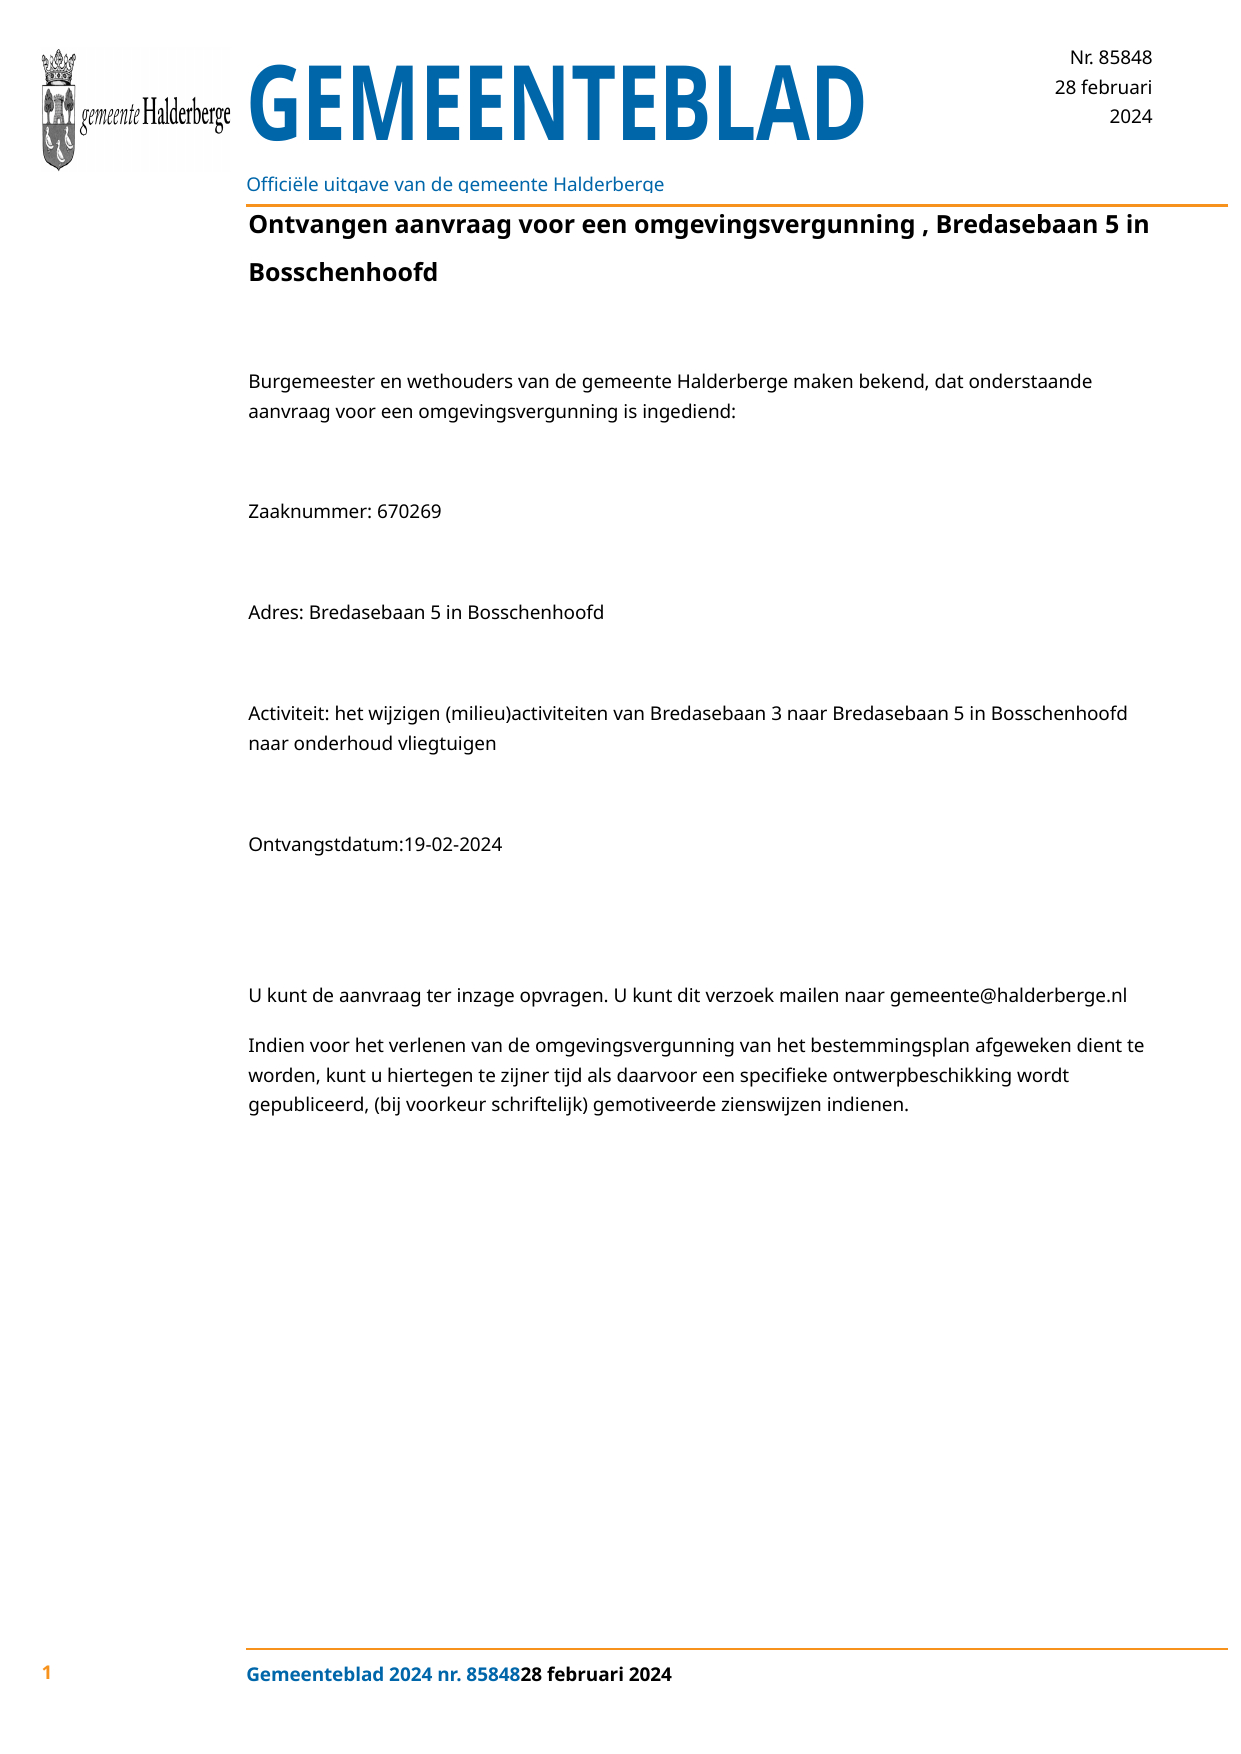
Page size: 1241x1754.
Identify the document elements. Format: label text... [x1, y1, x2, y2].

text Indien voor het verlenen van de omgevingsvergunning van het bestemmingsplan afgeweken dient te worden, kunt u hiertegen te zijner tijd als daarvoor een specifieke ontwerpbeschikking wordt gepubliceerd, (bij voorkeur schriftelijk) gemotiveerde zienswijzen indienen. [248, 1032, 1152, 1117]
text Activiteit: het wijzigen (milieu)activiteiten van Bredasebaan 3 naar Bredasebaan 5 in Bosschenhoofd naar onderhoud vliegtuigen [248, 700, 1152, 756]
text Burgemeester en wethouders van de gemeente Halderberge maken bekend, dat onderstaande aanvraag voor een omgevingsvergunning is ingediend: [248, 368, 1152, 424]
text Zaaknummer: 670269 [248, 499, 1152, 524]
text Ontvangen aanvraag voor een omgevingsvergunning , Bredasebaan 5 in Bosschenhoofd [248, 207, 1152, 288]
text Ontvangstdatum:19-02-2024 [248, 831, 1152, 857]
text Adres: Bredasebaan 5 in Bosschenhoofd [248, 599, 1152, 625]
text U kunt de aanvraag ter inzage opvragen. U kunt dit verzoek mailen naar gemeente@halderberge.nl [248, 982, 1152, 1008]
picture [41, 47, 231, 172]
